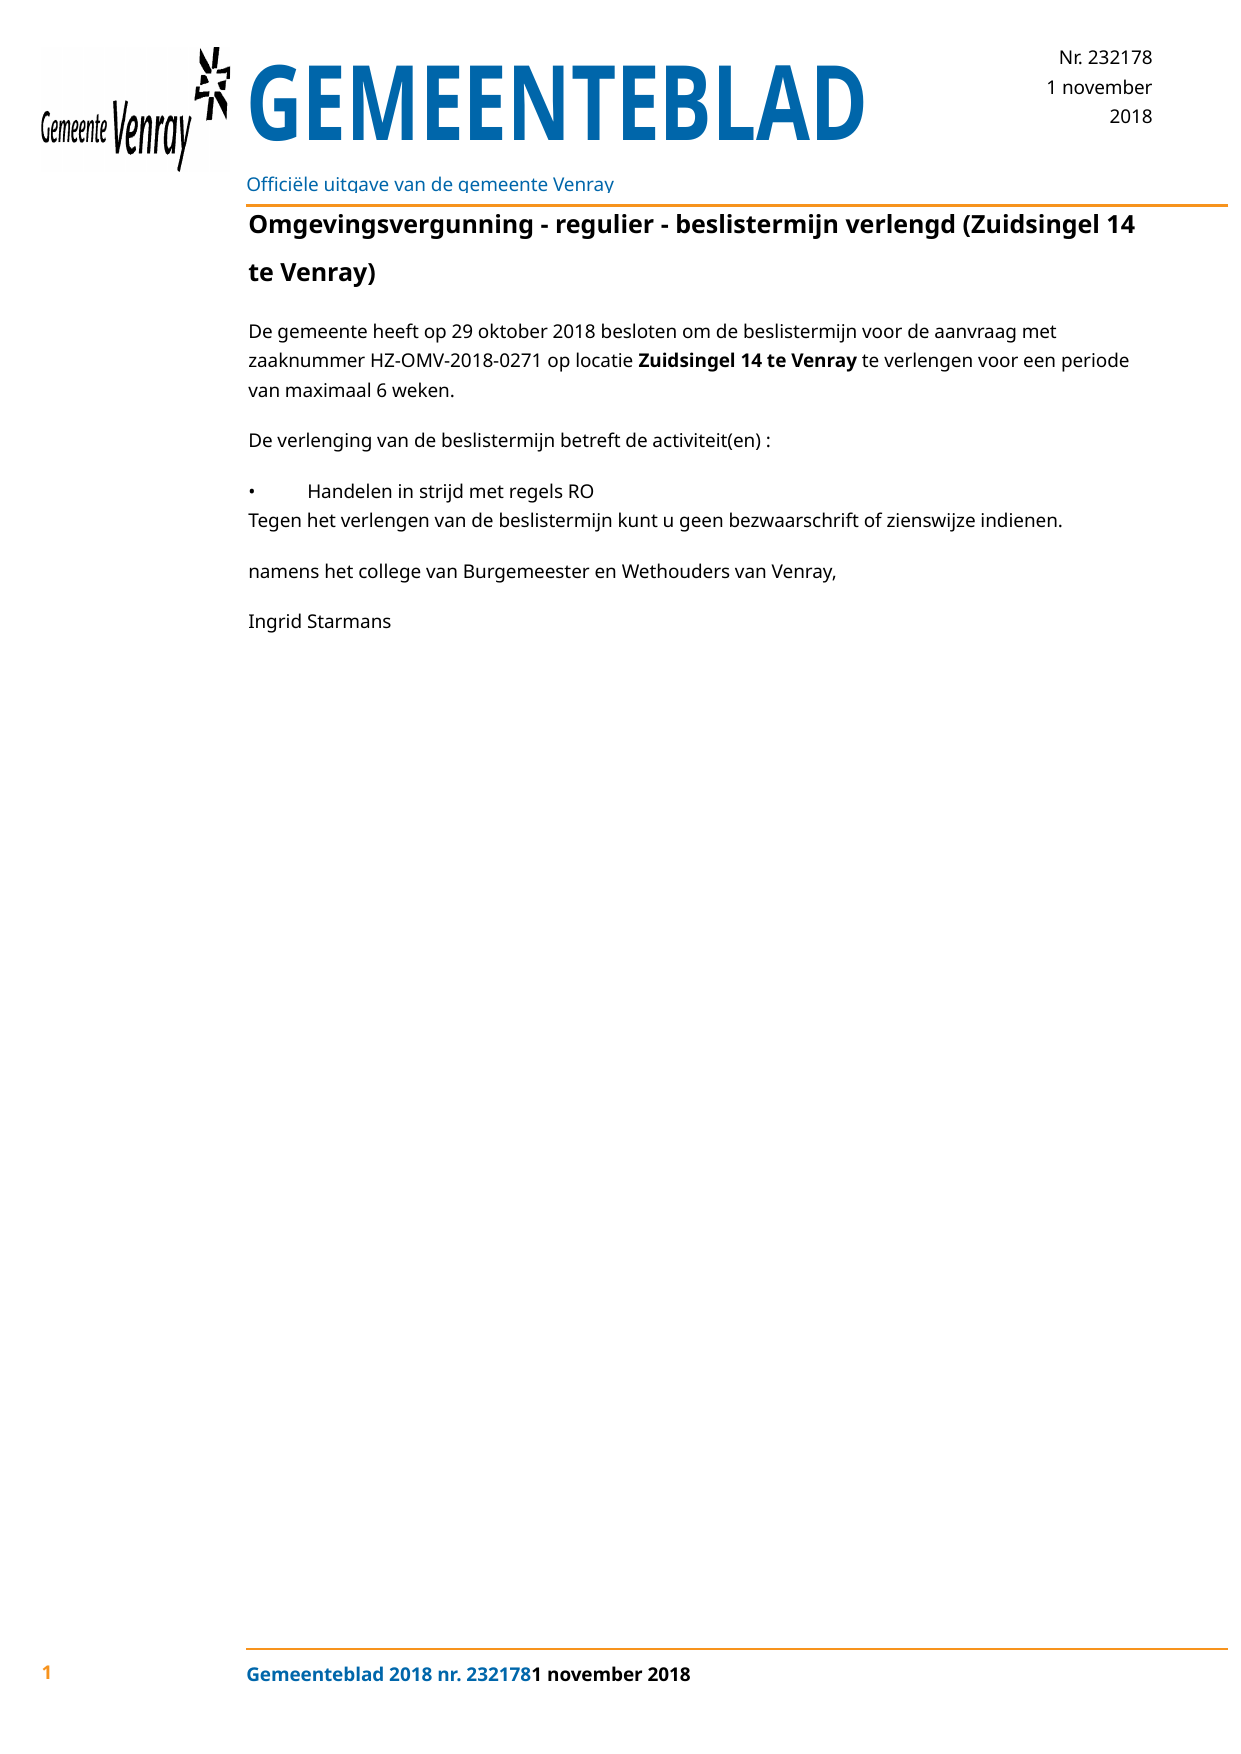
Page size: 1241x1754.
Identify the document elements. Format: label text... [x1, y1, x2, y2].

text Tegen het verlengen van de beslistermijn kunt u geen bezwaarschrift of zienswijze indienen. [248, 507, 1152, 533]
text Omgevingsvergunning - regulier - beslistermijn verlengd (Zuidsingel 14 te Venray) [248, 207, 1152, 288]
text Ingrid Starmans [248, 608, 1152, 634]
list Handelen in strijd met regels RO [248, 478, 1152, 504]
picture [41, 47, 231, 172]
text De gemeente heeft op 29 oktober 2018 besloten om de beslistermijn voor de aanvraag met zaaknummer HZ-OMV-2018-0271 op locatie Zuidsingel 14 te Venray te verlengen voor een periode van maximaal 6 weken. [248, 318, 1152, 403]
text namens het college van Burgemeester en Wethouders van Venray, [248, 558, 1152, 584]
text De verlenging van de beslistermijn betreft de activiteit(en) : [248, 427, 1152, 453]
